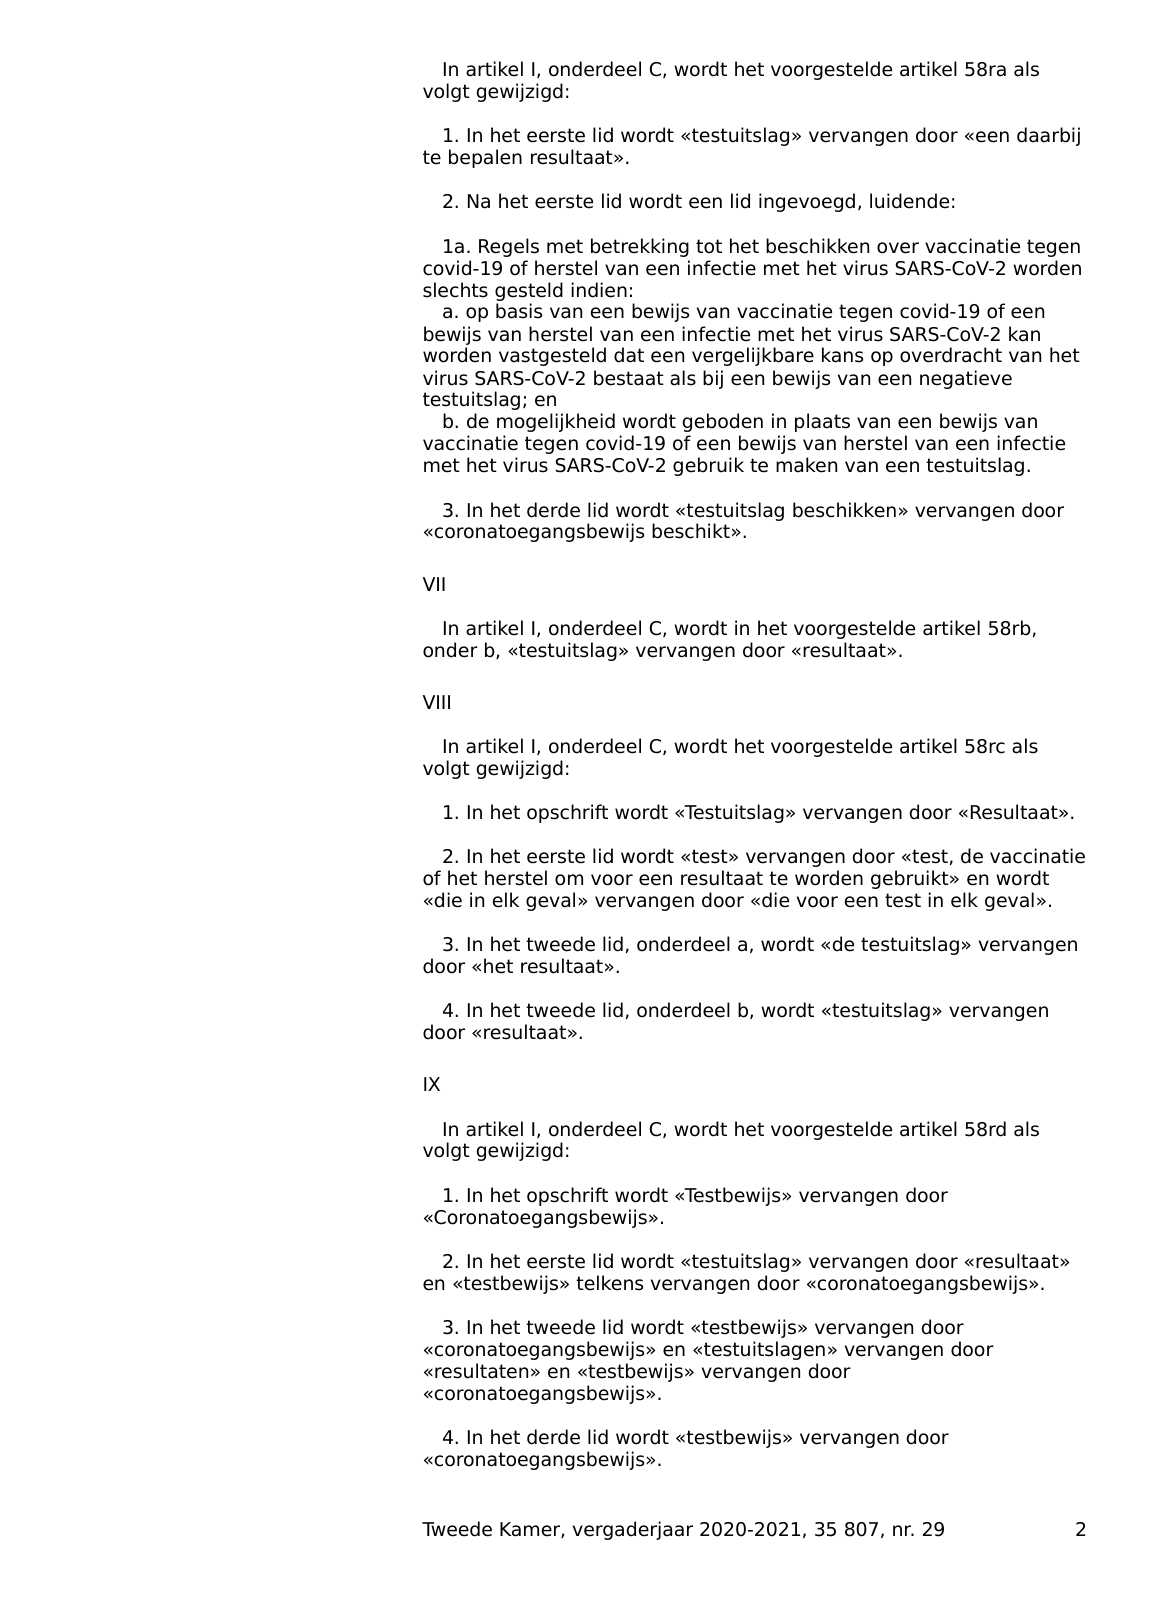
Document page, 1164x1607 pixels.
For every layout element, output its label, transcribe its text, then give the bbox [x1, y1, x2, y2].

text 1. In het opschrift wordt «Testbewijs» vervangen door «Coronatoegangsbewijs». [422, 1184, 1087, 1228]
text 3. In het tweede lid, onderdeel a, wordt «de testuitslag» vervangen door «het resultaat». [422, 934, 1087, 978]
text 4. In het derde lid wordt «testbewijs» vervangen door «coronatoegangsbewijs». [422, 1427, 1087, 1471]
text 2. In het eerste lid wordt «testuitslag» vervangen door «resultaat» en «testbewijs» telkens vervangen door «coronatoegangsbewijs». [422, 1251, 1087, 1295]
text In artikel I, onderdeel C, wordt in het voorgestelde artikel 58rb, onder b, «testuitslag» vervangen door «resultaat». [422, 618, 1087, 662]
text In artikel I, onderdeel C, wordt het voorgestelde artikel 58rc als volgt gewijzigd: [422, 736, 1087, 780]
text a. op basis van een bewijs van vaccinatie tegen covid-19 of een bewijs van herstel van een infectie met het virus SARS-CoV-2 kan worden vastgesteld dat een vergelijkbare kans op overdracht van het virus SARS-CoV-2 bestaat als bij een bewijs van een negatieve testuitslag; en [422, 301, 1087, 411]
text 3. In het tweede lid wordt «testbewijs» vervangen door «coronatoegangsbewijs» en «testuitslagen» vervangen door «resultaten» en «testbewijs» vervangen door «coronatoegangsbewijs». [422, 1317, 1087, 1405]
subtitle VII [422, 573, 1087, 595]
text 1. In het eerste lid wordt «testuitslag» vervangen door «een daarbij te bepalen resultaat». [422, 125, 1087, 169]
text b. de mogelijkheid wordt geboden in plaats van een bewijs van vaccinatie tegen covid-19 of een bewijs van herstel van een infectie met het virus SARS-CoV-2 gebruik te maken van een testuitslag. [422, 411, 1087, 477]
text 1. In het opschrift wordt «Testuitslag» vervangen door «Resultaat». [422, 802, 1087, 824]
text In artikel I, onderdeel C, wordt het voorgestelde artikel 58ra als volgt gewijzigd: [422, 59, 1087, 103]
text 2. In het eerste lid wordt «test» vervangen door «test, de vaccinatie of het herstel om voor een resultaat te worden gebruikt» en wordt «die in elk geval» vervangen door «die voor een test in elk geval». [422, 846, 1087, 912]
text 4. In het tweede lid, onderdeel b, wordt «testuitslag» vervangen door «resultaat». [422, 1000, 1087, 1044]
text 3. In het derde lid wordt «testuitslag beschikken» vervangen door «coronatoegangsbewijs beschikt». [422, 499, 1087, 543]
text In artikel I, onderdeel C, wordt het voorgestelde artikel 58rd als volgt gewijzigd: [422, 1118, 1087, 1162]
text 2. Na het eerste lid wordt een lid ingevoegd, luidende: [422, 191, 1087, 213]
subtitle VIII [422, 692, 1087, 713]
text 1a. Regels met betrekking tot het beschikken over vaccinatie tegen covid-19 of herstel van een infectie met het virus SARS-CoV-2 worden slechts gesteld indien: [422, 236, 1087, 301]
subtitle IX [422, 1074, 1087, 1096]
